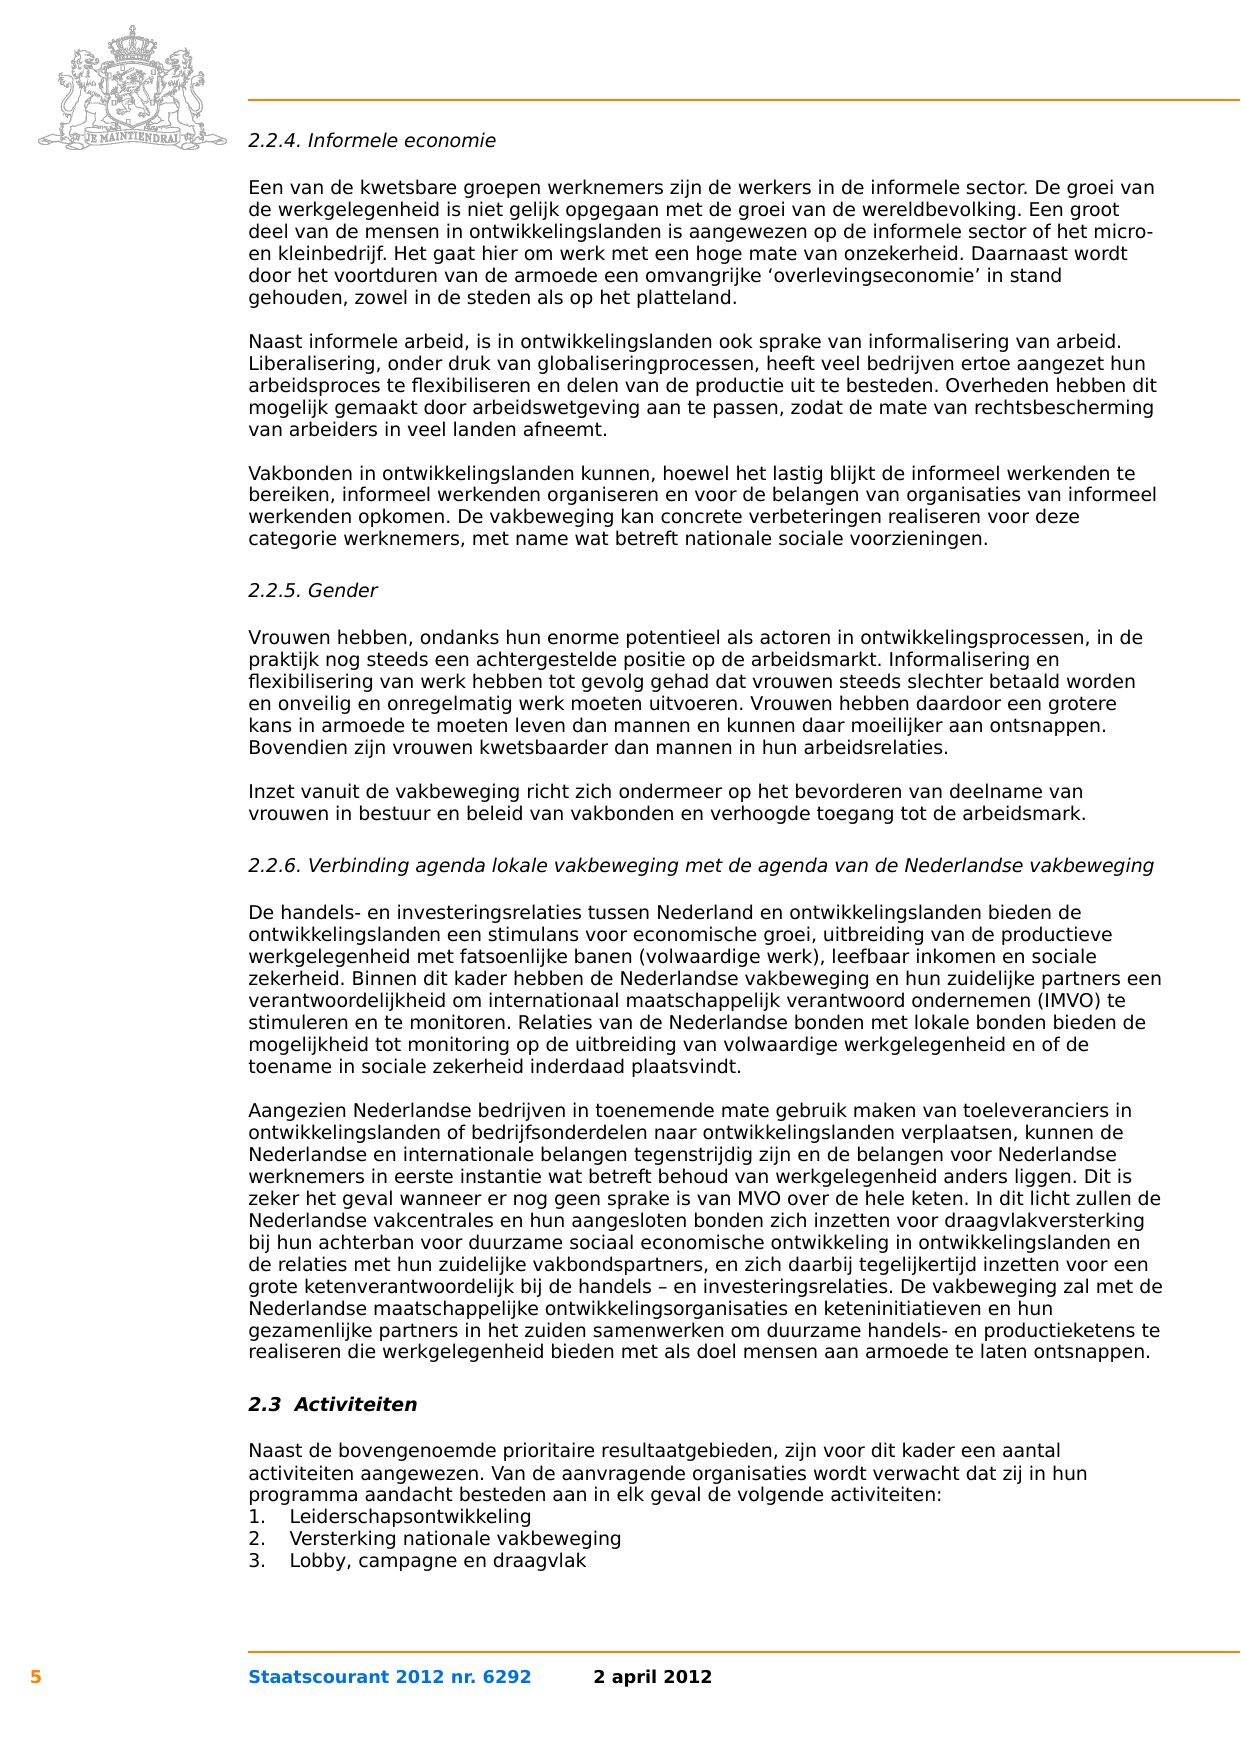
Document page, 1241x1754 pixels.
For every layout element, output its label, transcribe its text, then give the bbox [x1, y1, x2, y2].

text Vrouwen hebben, ondanks hun enorme potentieel als actoren in ontwikkelingsprocessen, in de praktijk nog steeds een achtergestelde positie op de arbeidsmarkt. Informalisering en flexibilisering van werk hebben tot gevolg gehad dat vrouwen steeds slechter betaald worden en onveilig en onregelmatig werk moeten uitvoeren. Vrouwen hebben daardoor een grotere kans in armoede te moeten leven dan mannen en kunnen daar moeilijker aan ontsnappen. Bovendien zijn vrouwen kwetsbaarder dan mannen in hun arbeidsrelaties. [248, 627, 1163, 759]
text Naast informele arbeid, is in ontwikkelingslanden ook sprake van informalisering van arbeid. Liberalisering, onder druk van globaliseringprocessen, heeft veel bedrijven ertoe aangezet hun arbeidsproces te flexibiliseren en delen van de productie uit te besteden. Overheden hebben dit mogelijk gemaakt door arbeidswetgeving aan te passen, zodat de mate van rechtsbescherming van arbeiders in veel landen afneemt. [248, 331, 1163, 441]
text Naast de bovengenoemde prioritaire resultaatgebieden, zijn voor dit kader een aantal activiteiten aangewezen. Van de aanvragende organisaties wordt verwacht dat zij in hun programma aandacht besteden aan in elk geval de volgende activiteiten: [248, 1440, 1163, 1506]
text 3. Lobby, campagne en draagvlak [248, 1550, 1163, 1572]
text De handels- en investeringsrelaties tussen Nederland en ontwikkelingslanden bieden de ontwikkelingslanden een stimulans voor economische groei, uitbreiding van de productieve werkgelegenheid met fatsoenlijke banen (volwaardige werk), leefbaar inkomen en sociale zekerheid. Binnen dit kader hebben de Nederlandse vakbeweging en hun zuidelijke partners een verantwoordelijkheid om internationaal maatschappelijk verantwoord ondernemen (IMVO) te stimuleren en te monitoren. Relaties van de Nederlandse bonden met lokale bonden bieden de mogelijkheid tot monitoring op de uitbreiding van volwaardige werkgelegenheid en of de toename in sociale zekerheid inderdaad plaatsvindt. [248, 902, 1163, 1078]
subtitle 2.3 Activiteiten [248, 1393, 1163, 1415]
text 2. Versterking nationale vakbeweging [248, 1528, 1163, 1550]
subtitle 2.2.5. Gender [248, 580, 1163, 602]
picture [38, 25, 227, 150]
text Een van de kwetsbare groepen werknemers zijn de werkers in de informele sector. De groei van de werkgelegenheid is niet gelijk opgegaan met de groei van de wereldbevolking. Een groot deel van de mensen in ontwikkelingslanden is aangewezen op de informele sector of het micro- en kleinbedrijf. Het gaat hier om werk met een hoge mate van onzekerheid. Daarnaast wordt door het voortduren van de armoede een omvangrijke ‘overlevingseconomie’ in stand gehouden, zowel in de steden als op het platteland. [248, 177, 1163, 309]
text Vakbonden in ontwikkelingslanden kunnen, hoewel het lastig blijkt de informeel werkenden te bereiken, informeel werkenden organiseren en voor de belangen van organisaties van informeel werkenden opkomen. De vakbeweging kan concrete verbeteringen realiseren voor deze categorie werknemers, met name wat betreft nationale sociale voorzieningen. [248, 462, 1163, 550]
subtitle 2.2.4. Informele economie [248, 130, 1163, 152]
subtitle 2.2.6. Verbinding agenda lokale vakbeweging met de agenda van de Nederlandse vakbeweging [248, 855, 1163, 877]
text Aangezien Nederlandse bedrijven in toenemende mate gebruik maken van toeleveranciers in ontwikkelingslanden of bedrijfsonderdelen naar ontwikkelingslanden verplaatsen, kunnen de Nederlandse en internationale belangen tegenstrijdig zijn en de belangen voor Nederlandse werknemers in eerste instantie wat betreft behoud van werkgelegenheid anders liggen. Dit is zeker het geval wanneer er nog geen sprake is van MVO over de hele keten. In dit licht zullen de Nederlandse vakcentrales en hun aangesloten bonden zich inzetten voor draagvlakversterking bij hun achterban voor duurzame sociaal economische ontwikkeling in ontwikkelingslanden en de relaties met hun zuidelijke vakbondspartners, en zich daarbij tegelijkertijd inzetten voor een grote ketenverantwoordelijk bij de handels – en investeringsrelaties. De vakbeweging zal met de Nederlandse maatschappelijke ontwikkelingsorganisaties en keteninitiatieven en hun gezamenlijke partners in het zuiden samenwerken om duurzame handels- en productieketens te realiseren die werkgelegenheid bieden met als doel mensen aan armoede te laten ontsnappen. [248, 1100, 1163, 1363]
text 1. Leiderschapsontwikkeling [248, 1506, 1163, 1528]
text Inzet vanuit de vakbeweging richt zich ondermeer op het bevorderen van deelname van vrouwen in bestuur en beleid van vakbonden en verhoogde toegang tot de arbeidsmark. [248, 781, 1163, 825]
